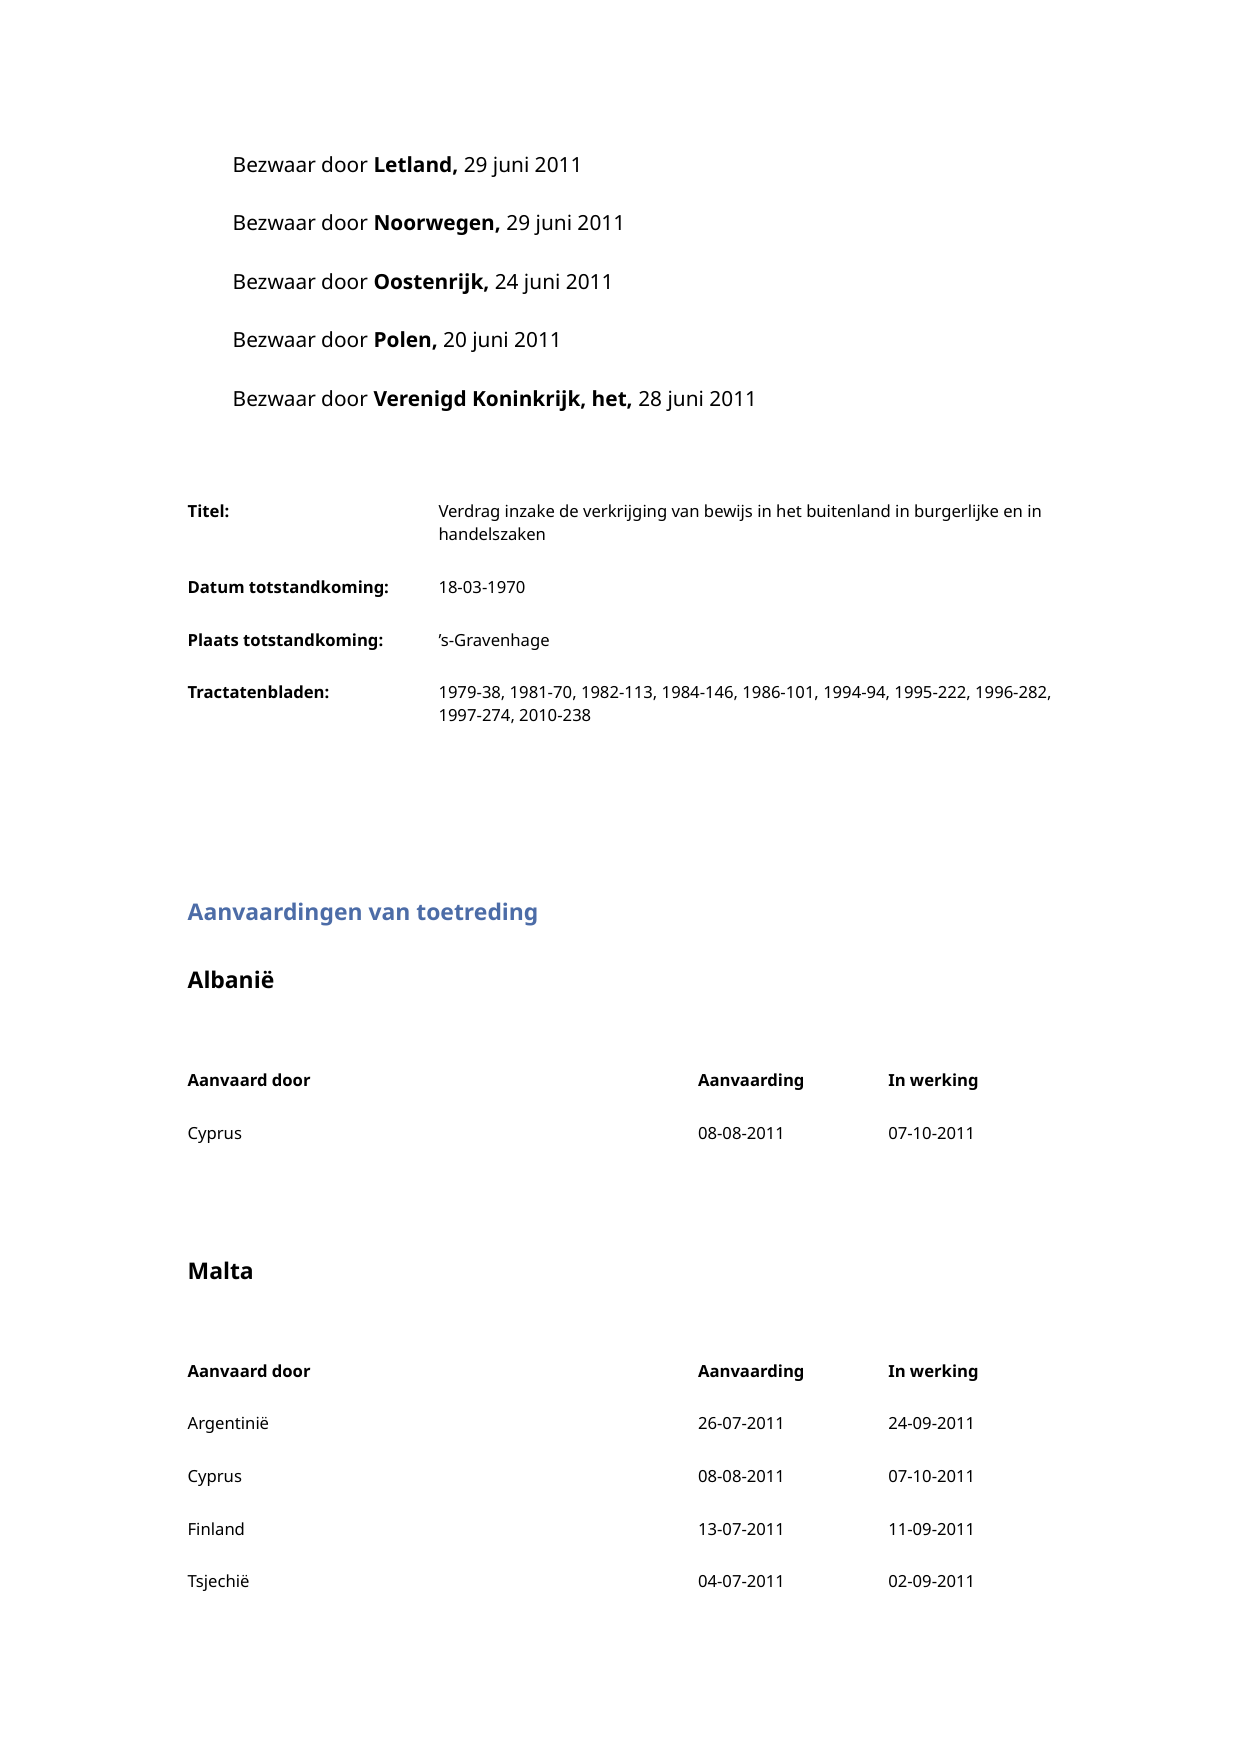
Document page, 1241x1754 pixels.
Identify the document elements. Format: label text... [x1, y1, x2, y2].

table_cell ’s-Gravenhage [438, 628, 1053, 681]
table_header Aanvaarding [698, 1359, 888, 1412]
table_cell 07-10-2011 [888, 1465, 1053, 1517]
table_cell Cyprus [188, 1465, 698, 1517]
table_header Aanvaard door [188, 1069, 698, 1121]
table_header Verdrag inzake de verkrijging van bewijs in het buitenland in burgerlijke en in handelszaken [438, 500, 1053, 576]
table_header Aanvaarding [698, 1069, 888, 1121]
subtitle Albanië [187, 964, 1053, 996]
subtitle Malta [187, 1255, 1053, 1286]
table_cell 08-08-2011 [698, 1465, 888, 1517]
table_header Aanvaard door [188, 1359, 698, 1412]
table_cell Finland [188, 1517, 698, 1570]
table_cell Plaats totstandkoming: [188, 628, 438, 681]
text Bezwaar door Oostenrijk, 24 juni 2011 [232, 267, 1053, 295]
table_header In werking [888, 1069, 1053, 1121]
table_cell Tractatenbladen: [188, 681, 438, 756]
table_cell Datum totstandkoming: [188, 576, 438, 628]
table_cell 02-09-2011 [888, 1570, 1053, 1593]
table_cell 1979-38, 1981-70, 1982-113, 1984-146, 1986-101, 1994-94, 1995-222, 1996-282, 1997-274, 2010-238 [438, 681, 1053, 756]
table_cell 18-03-1970 [438, 576, 1053, 628]
table_cell 08-08-2011 [698, 1121, 888, 1174]
table_cell 13-07-2011 [698, 1517, 888, 1570]
text Bezwaar door Polen, 20 juni 2011 [232, 325, 1053, 354]
text Bezwaar door Noorwegen, 29 juni 2011 [232, 208, 1053, 237]
table_cell 11-09-2011 [888, 1517, 1053, 1570]
table_cell 07-10-2011 [888, 1121, 1053, 1174]
text Bezwaar door Letland, 29 juni 2011 [232, 150, 1053, 178]
table_header In werking [888, 1359, 1053, 1412]
table_cell 26-07-2011 [698, 1412, 888, 1464]
table_cell Cyprus [188, 1121, 698, 1174]
table_cell Argentinië [188, 1412, 698, 1464]
table_cell 04-07-2011 [698, 1570, 888, 1593]
table_header Titel: [188, 500, 438, 576]
table_cell 24-09-2011 [888, 1412, 1053, 1464]
table_cell Tsjechië [188, 1570, 698, 1593]
text Bezwaar door Verenigd Koninkrijk, het, 28 juni 2011 [232, 384, 1053, 412]
subtitle Aanvaardingen van toetreding [187, 896, 1053, 927]
table_cell [188, 756, 1053, 815]
